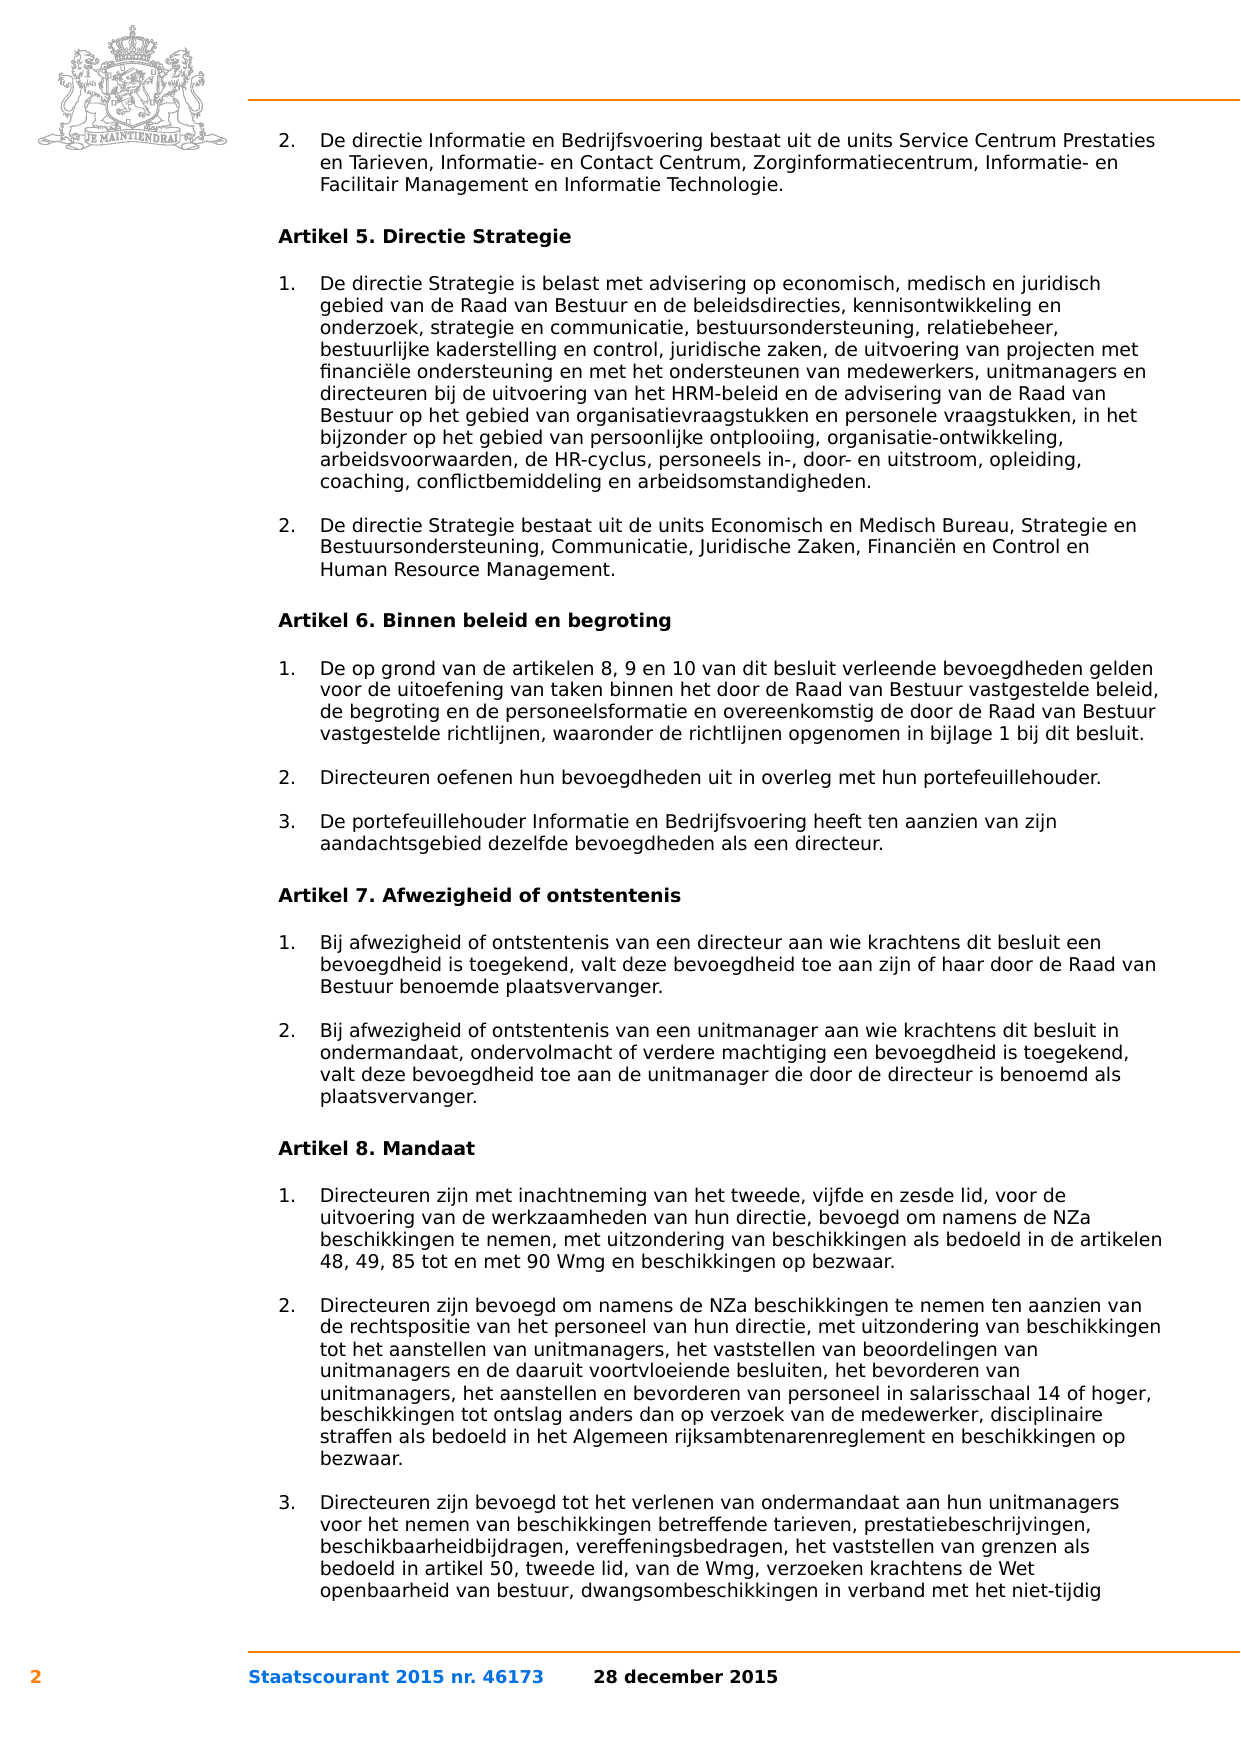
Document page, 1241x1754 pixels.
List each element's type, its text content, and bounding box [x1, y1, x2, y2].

text 1. De directie Strategie is belast met advisering op economisch, medisch en juridisch gebied van de Raad van Bestuur en de beleidsdirecties, kennisontwikkeling en onderzoek, strategie en communicatie, bestuursondersteuning, relatiebeheer, bestuurlijke kaderstelling en control, juridische zaken, de uitvoering van projecten met financiële ondersteuning en met het ondersteunen van medewerkers, unitmanagers en directeuren bij de uitvoering van het HRM-beleid en de advisering van de Raad van Bestuur op het gebied van organisatievraagstukken en personele vraagstukken, in het bijzonder op het gebied van persoonlijke ontplooiing, organisatie-ontwikkeling, arbeidsvoorwaarden, de HR-cyclus, personeels in-, door- en uitstroom, opleiding, coaching, conflictbemiddeling en arbeidsomstandigheden. [278, 273, 1163, 493]
text 2. De directie Informatie en Bedrijfsvoering bestaat uit de units Service Centrum Prestaties en Tarieven, Informatie- en Contact Centrum, Zorginformatiecentrum, Informatie- en Facilitair Management en Informatie Technologie. [278, 130, 1163, 196]
text 1. Bij afwezigheid of ontstentenis van een directeur aan wie krachtens dit besluit een bevoegdheid is toegekend, valt deze bevoegdheid toe aan zijn of haar door de Raad van Bestuur benoemde plaatsvervanger. [278, 932, 1163, 998]
subtitle Artikel 7. Afwezigheid of ontstentenis [278, 885, 1163, 907]
text 2. Directeuren oefenen hun bevoegdheden uit in overleg met hun portefeuillehouder. [278, 767, 1163, 789]
subtitle Artikel 5. Directie Strategie [278, 226, 1163, 248]
subtitle Artikel 8. Mandaat [278, 1138, 1163, 1160]
picture [38, 25, 227, 150]
text 2. De directie Strategie bestaat uit de units Economisch en Medisch Bureau, Strategie en Bestuursondersteuning, Communicatie, Juridische Zaken, Financiën en Control en Human Resource Management. [278, 514, 1163, 580]
text 1. De op grond van de artikelen 8, 9 en 10 van dit besluit verleende bevoegdheden gelden voor de uitoefening van taken binnen het door de Raad van Bestuur vastgestelde beleid, de begroting en de personeelsformatie en overeenkomstig de door de Raad van Bestuur vastgestelde richtlijnen, waaronder de richtlijnen opgenomen in bijlage 1 bij dit besluit. [278, 657, 1163, 745]
text 2. Bij afwezigheid of ontstentenis van een unitmanager aan wie krachtens dit besluit in ondermandaat, ondervolmacht of verdere machtiging een bevoegdheid is toegekend, valt deze bevoegdheid toe aan de unitmanager die door de directeur is benoemd als plaatsvervanger. [278, 1020, 1163, 1108]
text 2. Directeuren zijn bevoegd om namens de NZa beschikkingen te nemen ten aanzien van de rechtspositie van het personeel van hun directie, met uitzondering van beschikkingen tot het aanstellen van unitmanagers, het vaststellen van beoordelingen van unitmanagers en de daaruit voortvloeiende besluiten, het bevorderen van unitmanagers, het aanstellen en bevorderen van personeel in salarisschaal 14 of hoger, beschikkingen tot ontslag anders dan op verzoek van de medewerker, disciplinaire straffen als bedoeld in het Algemeen rijksambtenarenreglement en beschikkingen op bezwaar. [278, 1294, 1163, 1470]
subtitle Artikel 6. Binnen beleid en begroting [278, 610, 1163, 632]
text 3. Directeuren zijn bevoegd tot het verlenen van ondermandaat aan hun unitmanagers voor het nemen van beschikkingen betreffende tarieven, prestatiebeschrijvingen, beschikbaarheidbijdragen, vereffeningsbedragen, het vaststellen van grenzen als bedoeld in artikel 50, tweede lid, van de Wmg, verzoeken krachtens de Wet openbaarheid van bestuur, dwangsombeschikkingen in verband met het niet-tijdig [278, 1492, 1163, 1602]
text 1. Directeuren zijn met inachtneming van het tweede, vijfde en zesde lid, voor de uitvoering van de werkzaamheden van hun directie, bevoegd om namens de NZa beschikkingen te nemen, met uitzondering van beschikkingen als bedoeld in de artikelen 48, 49, 85 tot en met 90 Wmg en beschikkingen op bezwaar. [278, 1185, 1163, 1273]
text 3. De portefeuillehouder Informatie en Bedrijfsvoering heeft ten aanzien van zijn aandachtsgebied dezelfde bevoegdheden als een directeur. [278, 811, 1163, 855]
